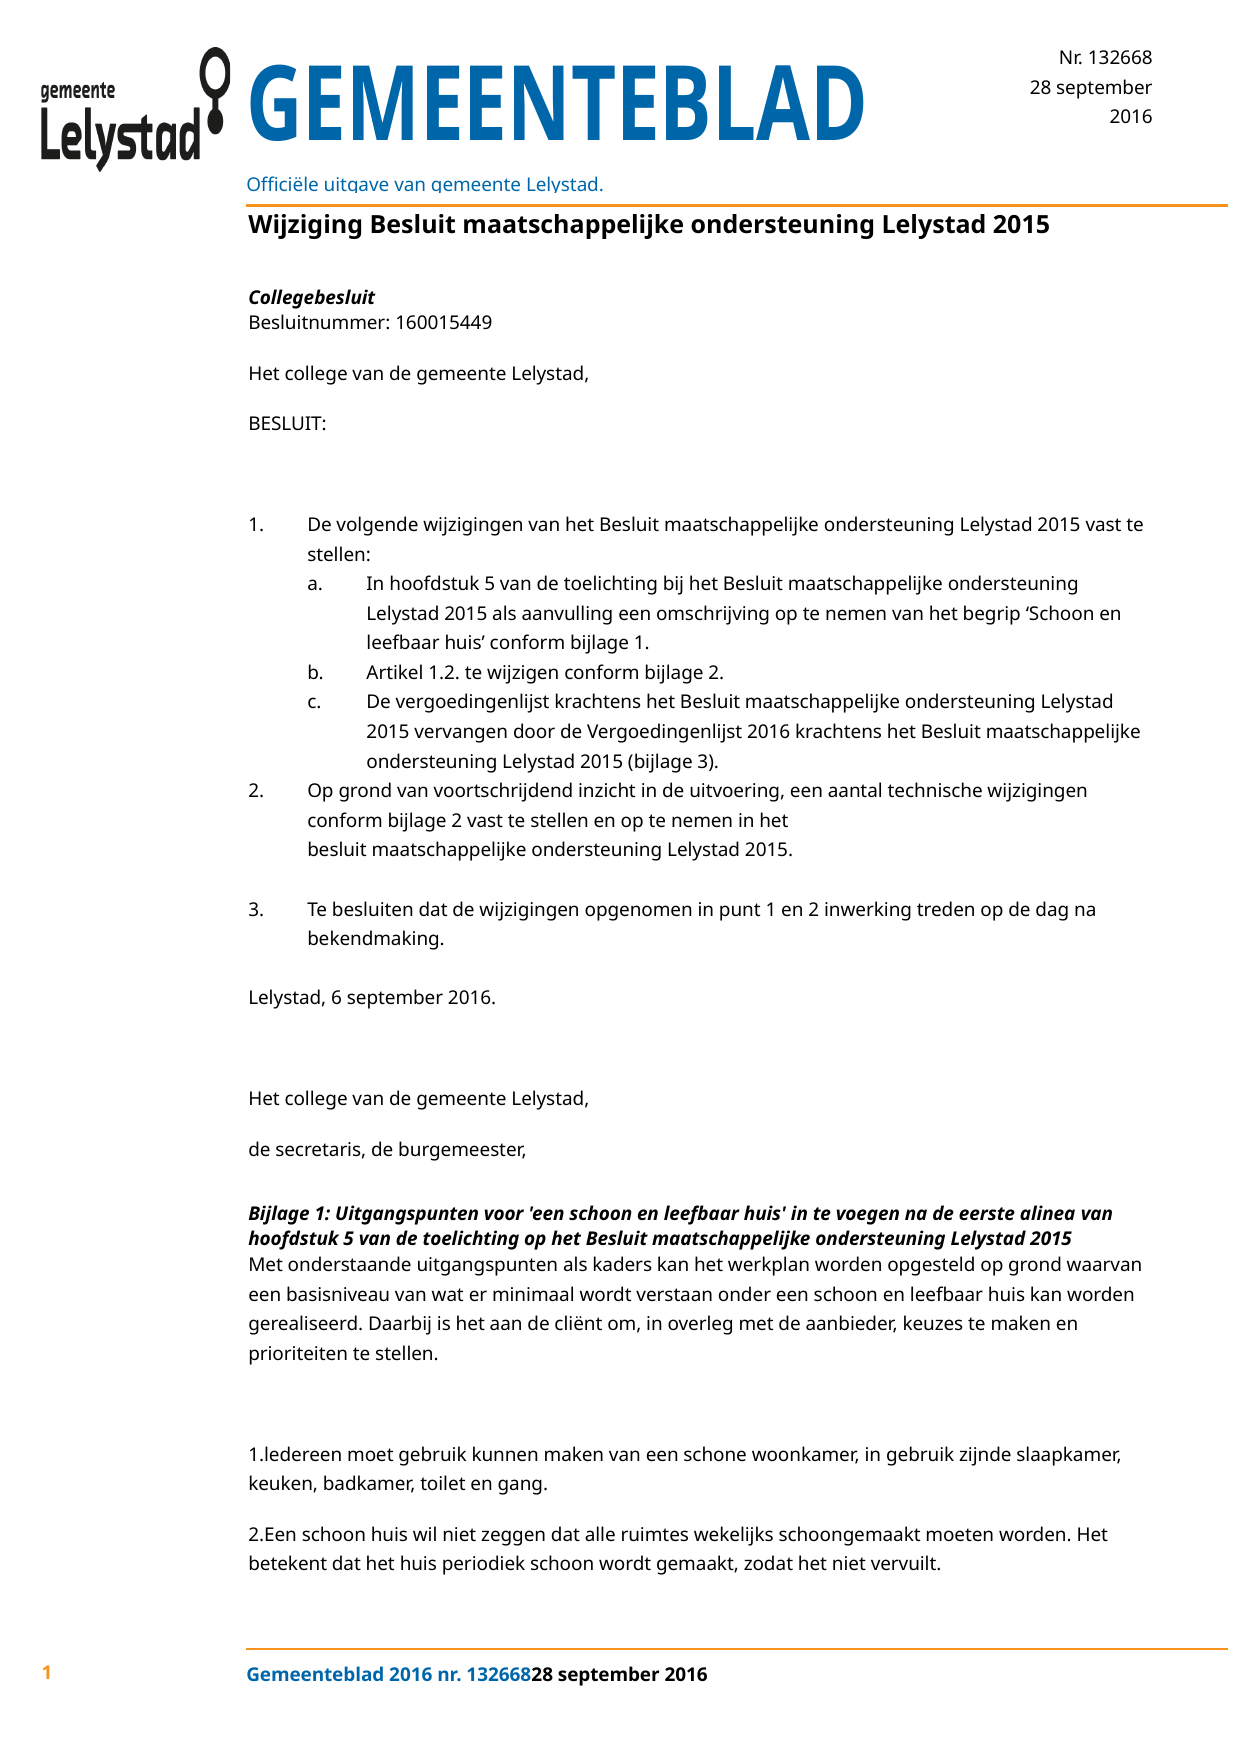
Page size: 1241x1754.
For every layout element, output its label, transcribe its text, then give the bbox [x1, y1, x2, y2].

list Te besluiten dat de wijzigingen opgenomen in punt 1 en 2 inwerking treden op de dag na bekendmaking. [248, 896, 1152, 951]
text BESLUIT: [248, 410, 1152, 436]
list Op grond van voortschrijdend inzicht in de uitvoering, een aantal technische wijzigingen conform bijlage 2 vast te stellen en op te nemen in het [248, 777, 1152, 833]
text Het college van de gemeente Lelystad, [248, 360, 1152, 386]
list In hoofdstuk 5 van de toelichting bij het Besluit maatschappelijke ondersteuning Lelystad 2015 als aanvulling een omschrijving op te nemen van het begrip ‘Schoon en leefbaar huis’ conform bijlage 1. [307, 570, 1152, 655]
text Besluitnummer: 160015449 [248, 309, 1152, 335]
text Lelystad, 6 september 2016. [248, 984, 1152, 1010]
list De volgende wijzigingen van het Besluit maatschappelijke ondersteuning Lelystad 2015 vast te stellen: [248, 511, 1152, 567]
list besluit maatschappelijke ondersteuning Lelystad 2015. [248, 837, 1152, 862]
text Wijziging Besluit maatschappelijke ondersteuning Lelystad 2015 [248, 207, 1152, 241]
list Artikel 1.2. te wijzigen conform bijlage 2. [307, 659, 1152, 685]
text 1.ledereen moet gebruik kunnen maken van een schone woonkamer, in gebruik zijnde slaapkamer, keuken, badkamer, toilet en gang. [248, 1441, 1152, 1496]
text Het college van de gemeente Lelystad, [248, 1085, 1152, 1111]
text 2.Een schoon huis wil niet zeggen dat alle ruimtes wekelijks schoongemaakt moeten worden. Het betekent dat het huis periodiek schoon wordt gemaakt, zodat het niet vervuilt. [248, 1521, 1152, 1576]
list De vergoedingenlijst krachtens het Besluit maatschappelijke ondersteuning Lelystad 2015 vervangen door de Vergoedingenlijst 2016 krachtens het Besluit maatschappelijke ondersteuning Lelystad 2015 (bijlage 3). [307, 689, 1152, 774]
text de secretaris, de burgemeester, [248, 1136, 1152, 1162]
text Bijlage 1: Uitgangspunten voor 'een schoon en leefbaar huis' in te voegen na de eerste alinea van hoofdstuk 5 van de toelichting op het Besluit maatschappelijke ondersteuning Lelystad 2015 [248, 1200, 1152, 1251]
text Met onderstaande uitgangspunten als kaders kan het werkplan worden opgesteld op grond waarvan een basisniveau van wat er minimaal wordt verstaan onder een schoon en leefbaar huis kan worden gerealiseerd. Daarbij is het aan de cliënt om, in overleg met de aanbieder, keuzes te maken en prioriteiten te stellen. [248, 1251, 1152, 1366]
picture [41, 47, 231, 172]
text Collegebesluit [248, 284, 1152, 309]
